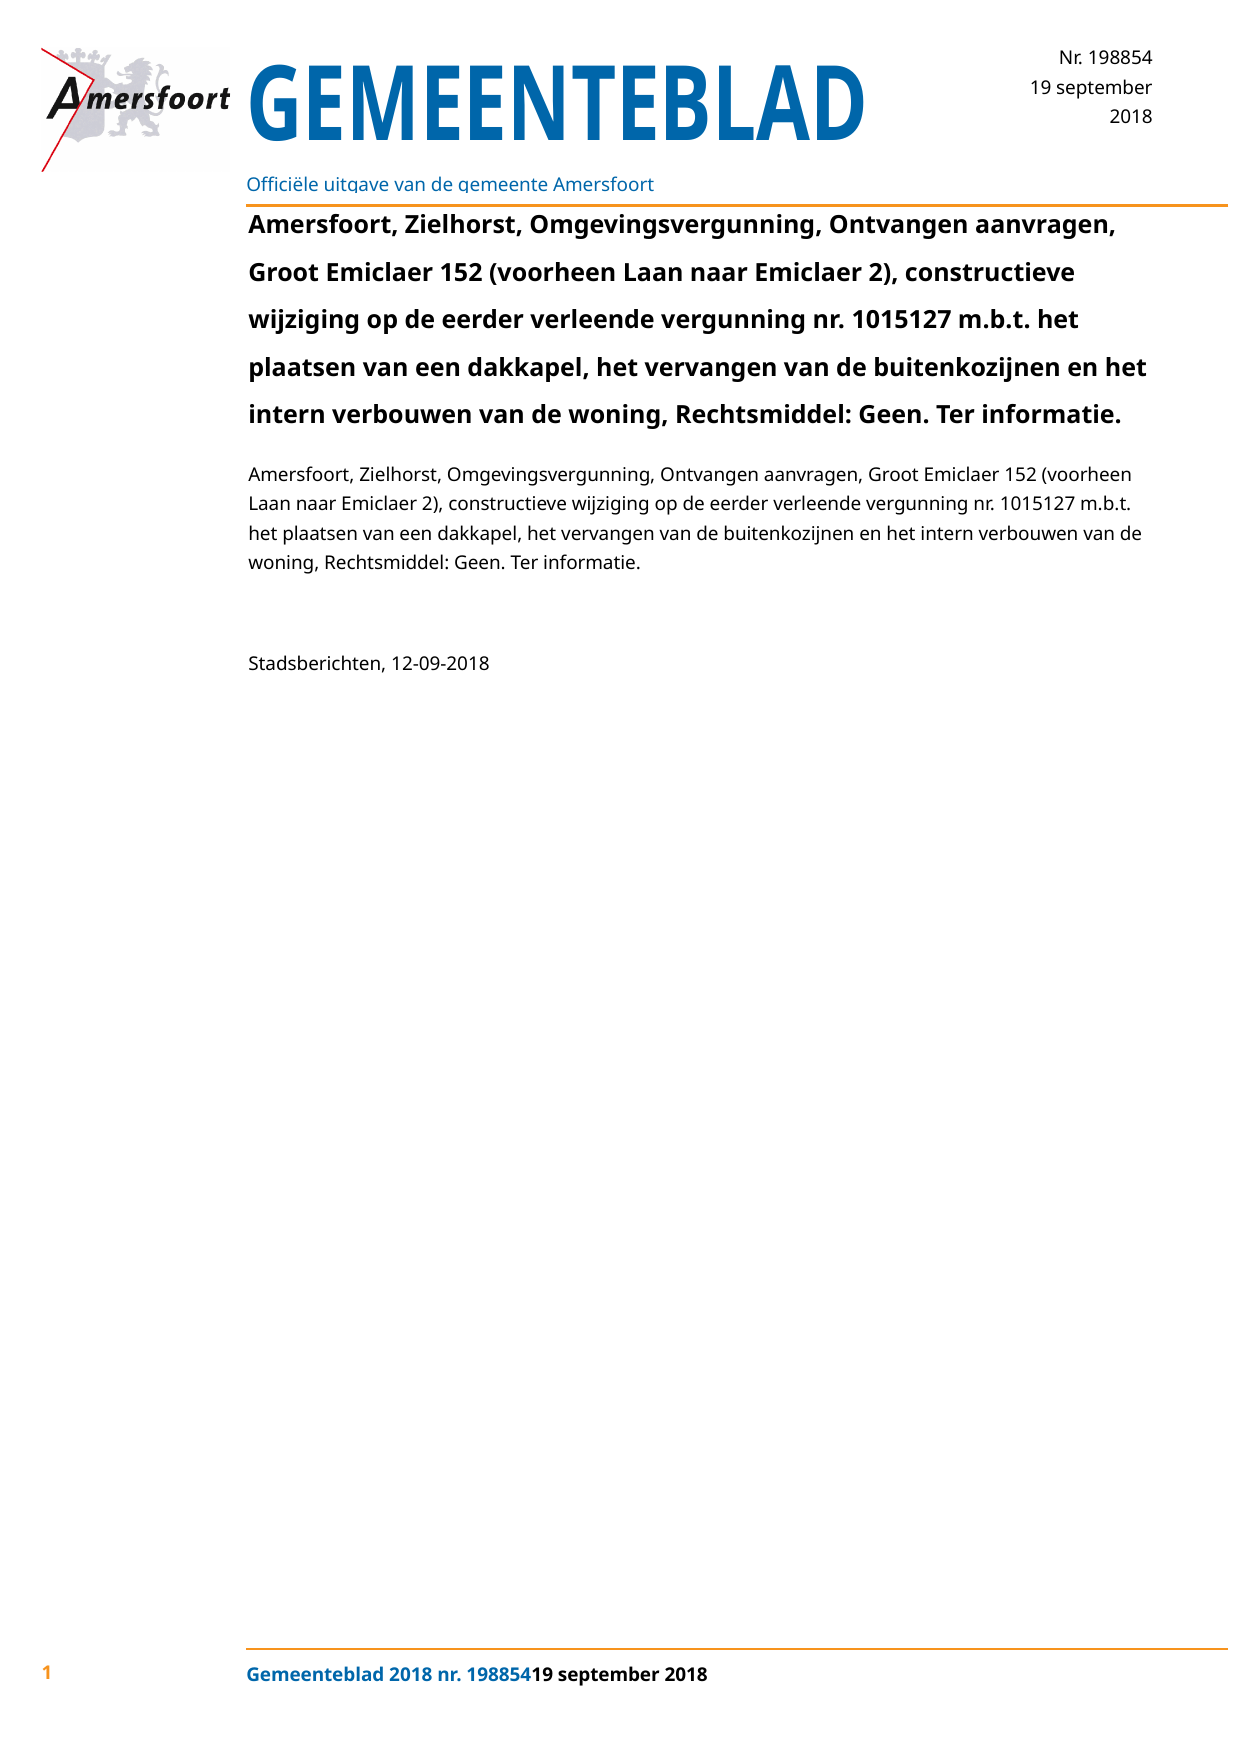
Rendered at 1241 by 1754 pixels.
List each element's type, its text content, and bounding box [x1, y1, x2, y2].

text Amersfoort, Zielhorst, Omgevingsvergunning, Ontvangen aanvragen, Groot Emiclaer 152 (voorheen Laan naar Emiclaer 2), constructieve wijziging op de eerder verleende vergunning nr. 1015127 m.b.t. het plaatsen van een dakkapel, het vervangen van de buitenkozijnen en het intern verbouwen van de woning, Rechtsmiddel: Geen. Ter informatie. [248, 461, 1152, 575]
text Amersfoort, Zielhorst, Omgevingsvergunning, Ontvangen aanvragen, Groot Emiclaer 152 (voorheen Laan naar Emiclaer 2), constructieve wijziging op de eerder verleende vergunning nr. 1015127 m.b.t. het plaatsen van een dakkapel, het vervangen van de buitenkozijnen en het intern verbouwen van de woning, Rechtsmiddel: Geen. Ter informatie. [248, 207, 1152, 431]
picture [41, 47, 231, 172]
text Stadsberichten, 12-09-2018 [248, 650, 1152, 676]
